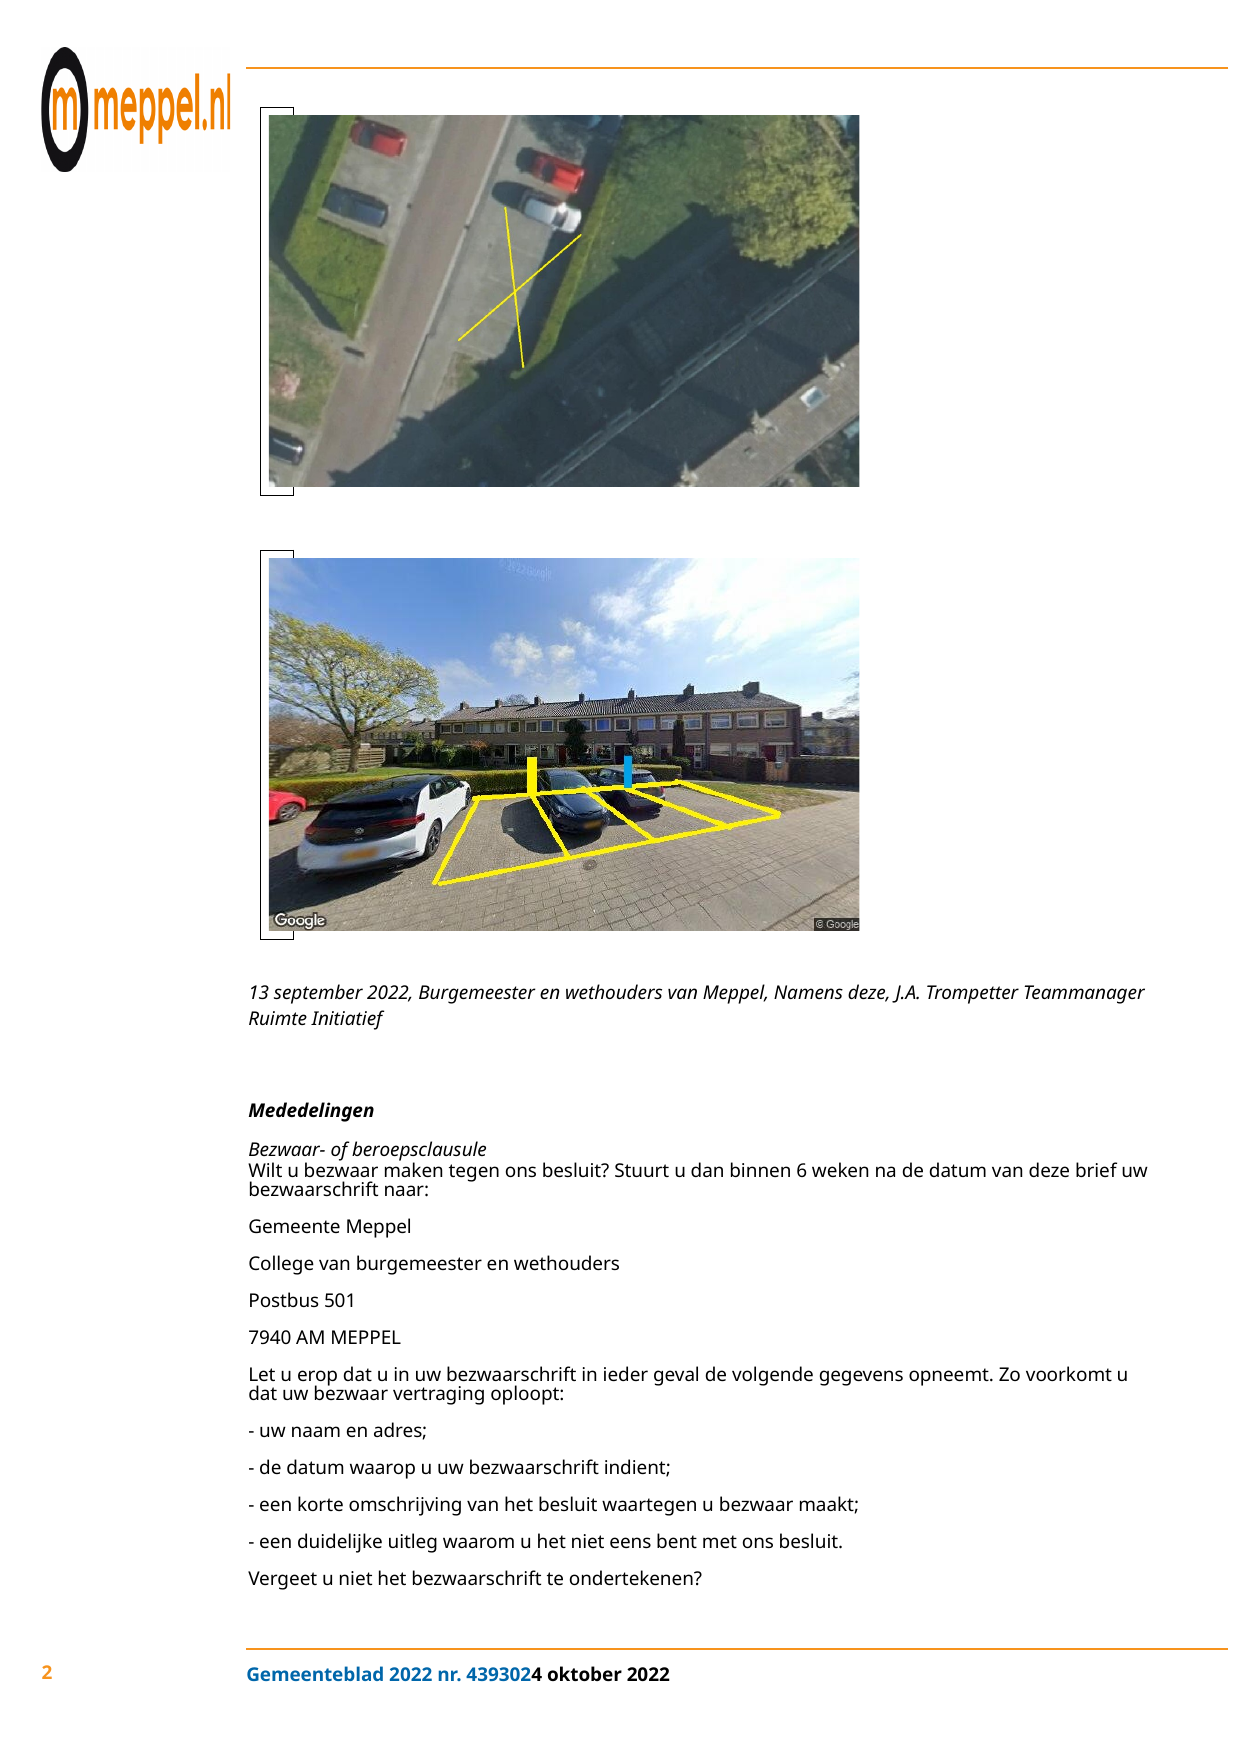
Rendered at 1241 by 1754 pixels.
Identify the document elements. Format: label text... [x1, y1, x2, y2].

text College van burgemeester en wethouders [248, 1255, 1152, 1274]
text Vergeet u niet het bezwaarschrift te ondertekenen? [248, 1570, 1152, 1589]
picture [41, 47, 231, 172]
text Wilt u bezwaar maken tegen ons besluit? Stuurt u dan binnen 6 weken na de datum van deze brief uw bezwaarschrift naar: [248, 1162, 1152, 1201]
text Mededelingen [248, 1097, 1152, 1123]
text 7940 AM MEPPEL [248, 1329, 1152, 1348]
text Gemeente Meppel [248, 1218, 1152, 1237]
text Bezwaar- of beroepsclausule [248, 1136, 1152, 1162]
text Postbus 501 [248, 1292, 1152, 1311]
picture [268, 558, 860, 931]
text - een korte omschrijving van het besluit waartegen u bezwaar maakt; [248, 1496, 1152, 1516]
text - uw naam en adres; [248, 1422, 1152, 1442]
picture [268, 115, 860, 487]
text - een duidelijke uitleg waarom u het niet eens bent met ons besluit. [248, 1533, 1152, 1553]
text - de datum waarop u uw bezwaarschrift indient; [248, 1459, 1152, 1479]
text Let u erop dat u in uw bezwaarschrift in ieder geval de volgende gegevens opneemt. Zo voorkomt u dat uw bezwaar vertraging oploopt: [248, 1366, 1152, 1405]
text 13 september 2022, Burgemeester en wethouders van Meppel, Namens deze, J.A. Trompetter Teammanager Ruimte Initiatief [248, 979, 1152, 1031]
